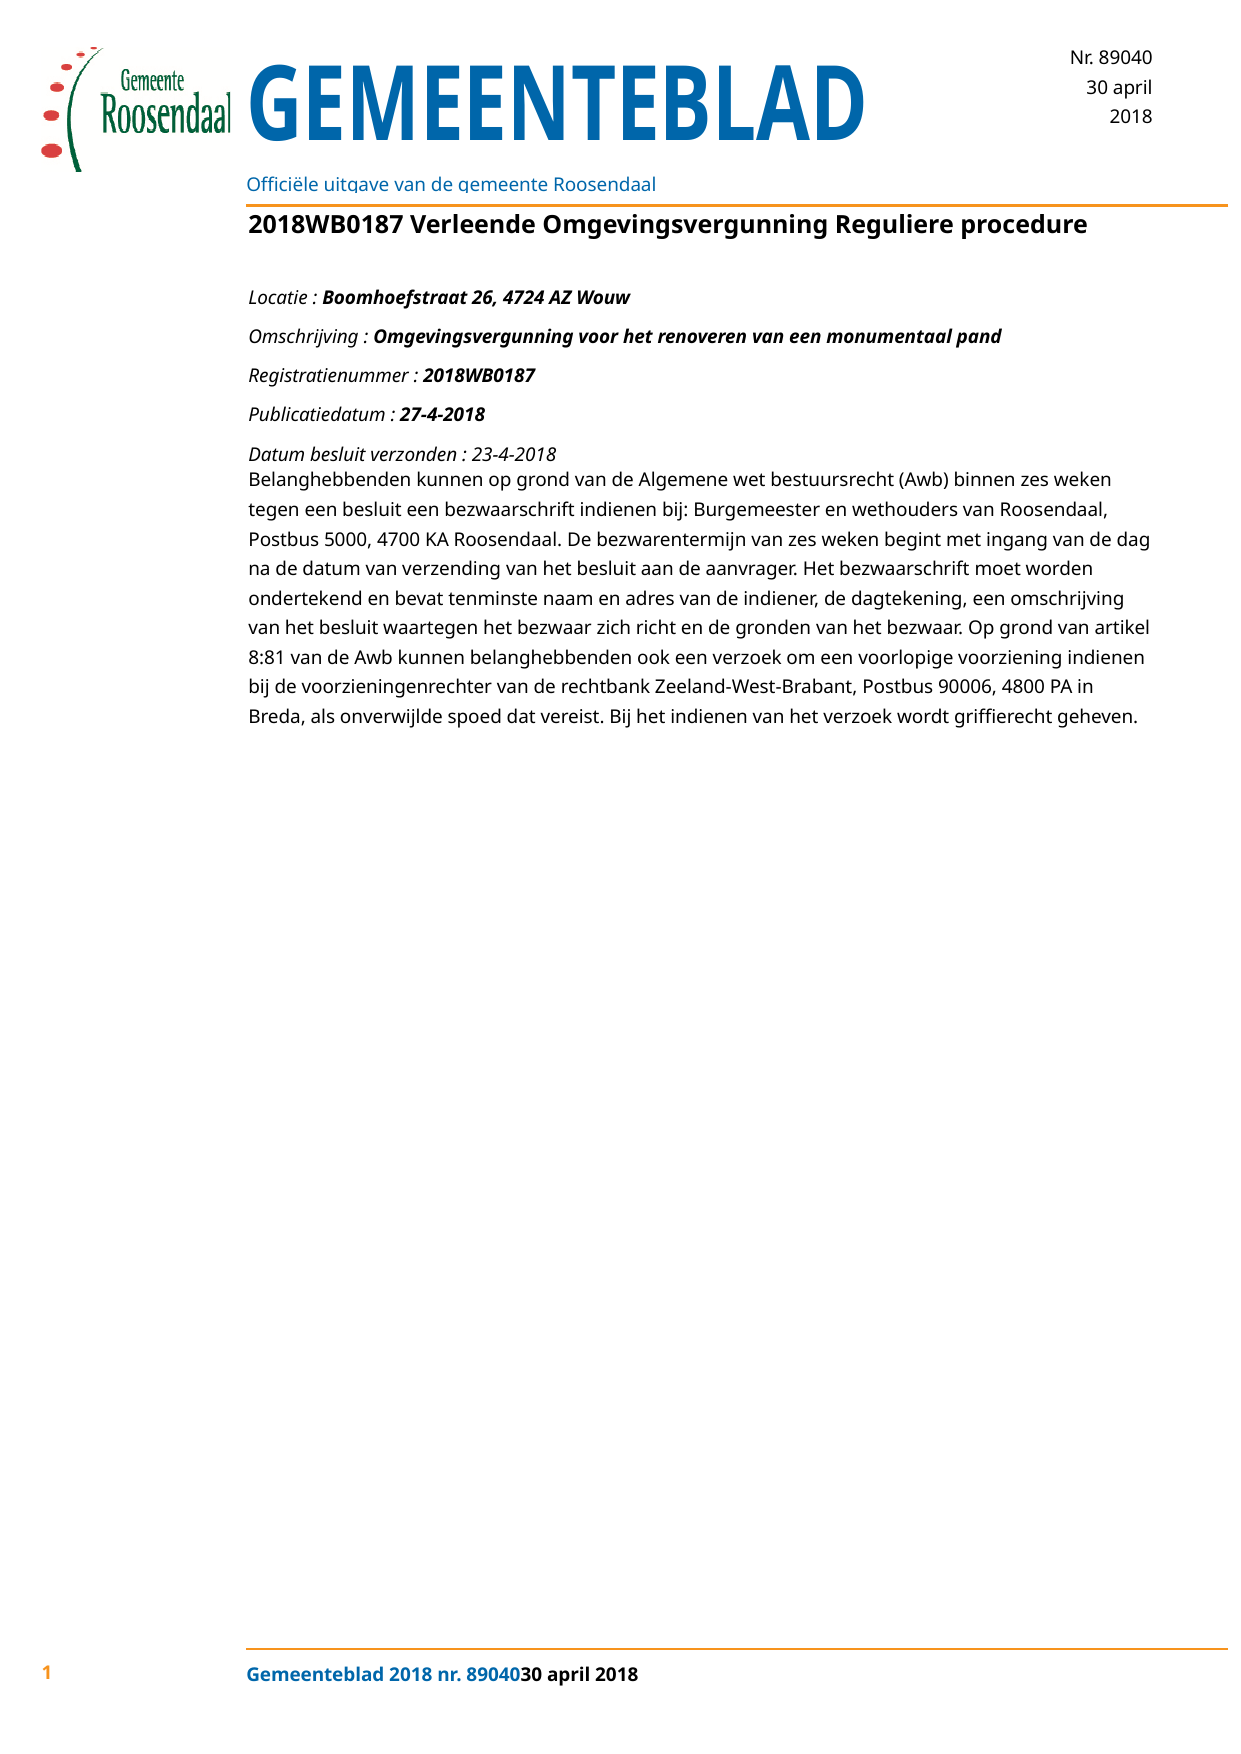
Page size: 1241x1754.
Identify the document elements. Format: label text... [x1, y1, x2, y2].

text Datum besluit verzonden : 23-4-2018 [248, 441, 1152, 467]
text Omschrijving : Omgevingsvergunning voor het renoveren van een monumentaal pand [248, 323, 1152, 349]
text Locatie : Boomhoefstraat 26, 4724 AZ Wouw [248, 284, 1152, 309]
text Registratienummer : 2018WB0187 [248, 362, 1152, 388]
text Belanghebbenden kunnen op grond van de Algemene wet bestuursrecht (Awb) binnen zes weken tegen een besluit een bezwaarschrift indienen bij: Burgemeester en wethouders van Roosendaal, Postbus 5000, 4700 KA Roosendaal. De bezwarentermijn van zes weken begint met ingang van de dag na de datum van verzending van het besluit aan de aanvrager. Het bezwaarschrift moet worden ondertekend en bevat tenminste naam en adres van de indiener, de dagtekening, een omschrijving van het besluit waartegen het bezwaar zich richt en de gronden van het bezwaar. Op grond van artikel 8:81 van de Awb kunnen belanghebbenden ook een verzoek om een voorlopige voorziening indienen bij de voorzieningenrechter van de rechtbank Zeeland-West-Brabant, Postbus 90006, 4800 PA in Breda, als onverwijlde spoed dat vereist. Bij het indienen van het verzoek wordt griffierecht geheven. [248, 467, 1152, 729]
picture [41, 47, 231, 172]
text Publicatiedatum : 27-4-2018 [248, 402, 1152, 427]
text 2018WB0187 Verleende Omgevingsvergunning Reguliere procedure [248, 207, 1152, 241]
